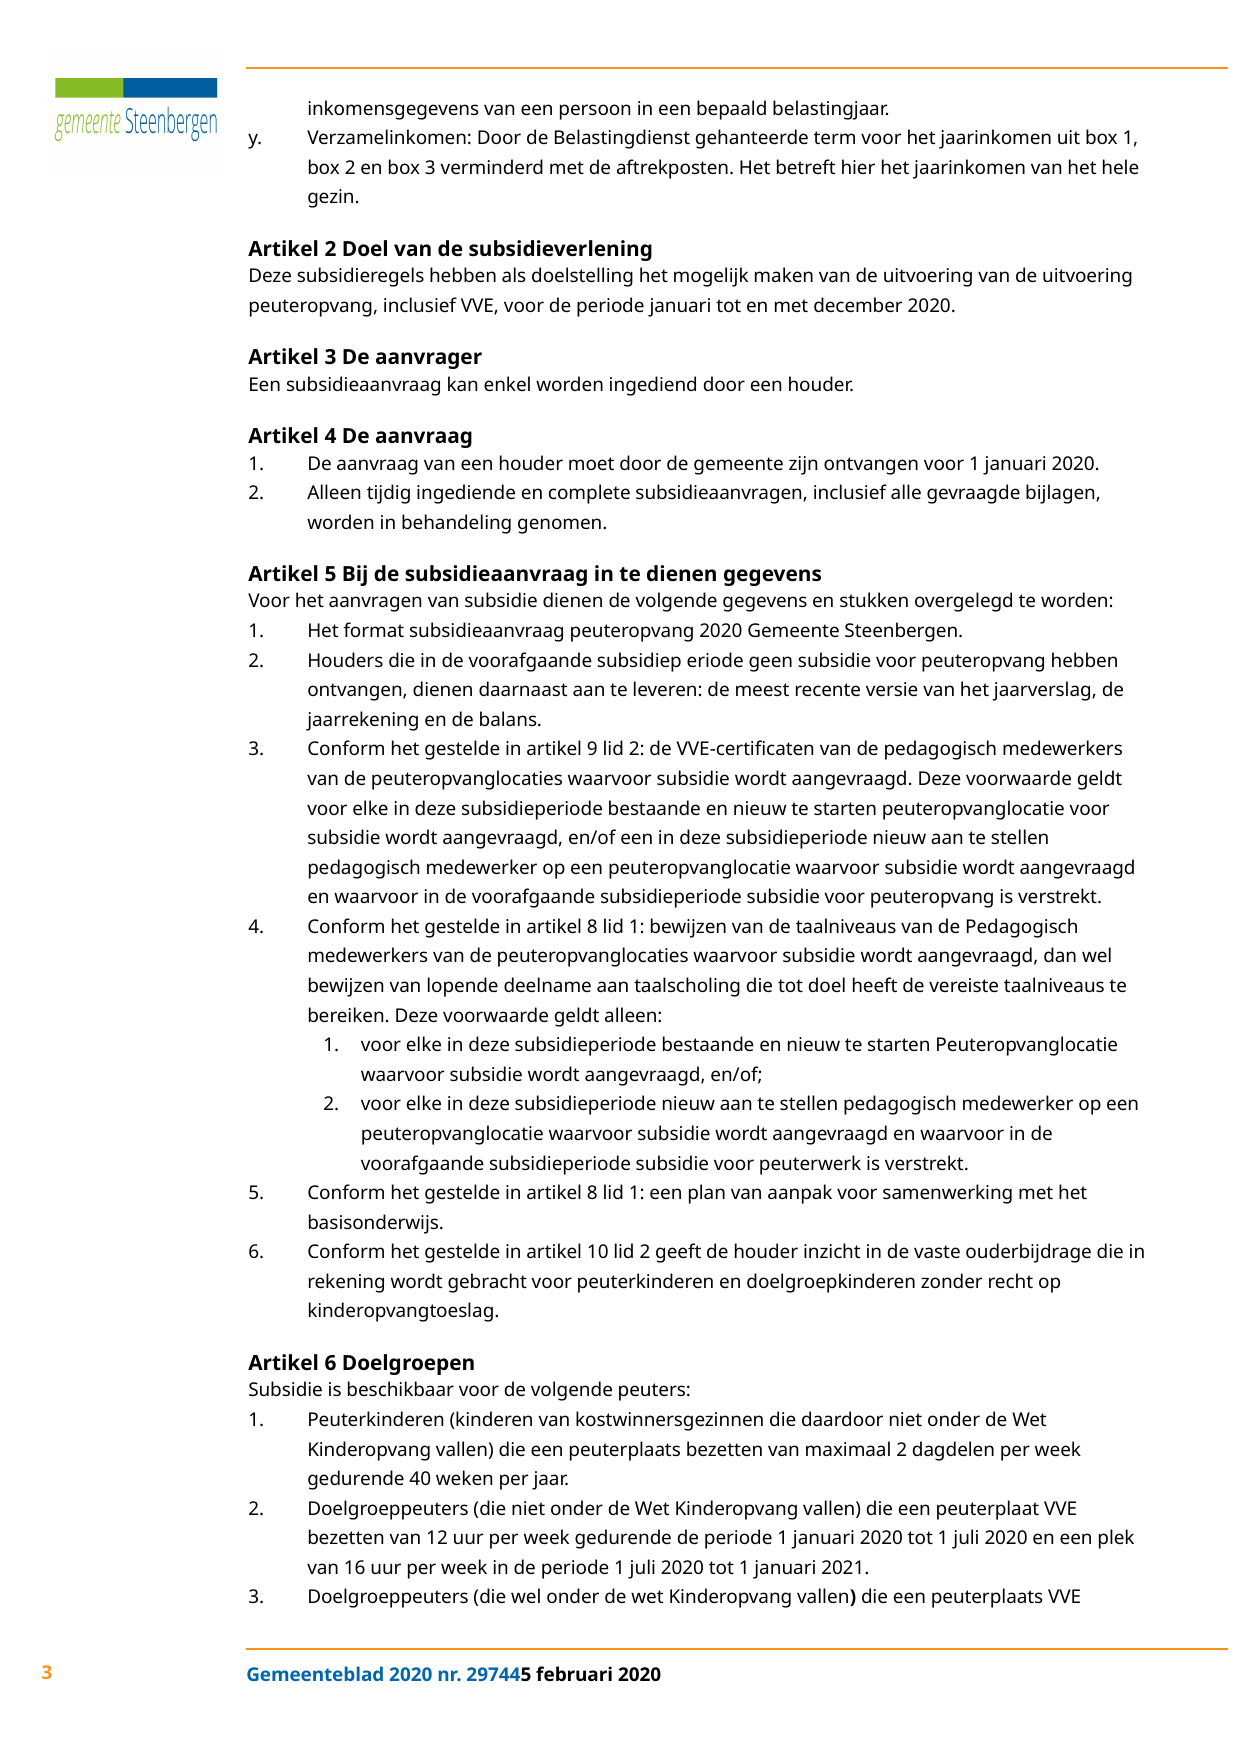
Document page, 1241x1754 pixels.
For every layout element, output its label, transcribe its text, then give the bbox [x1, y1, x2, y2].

list Conform het gestelde in artikel 8 lid 1: bewijzen van de taalniveaus van de Pedagogisch medewerkers van de peuteropvanglocaties waarvoor subsidie wordt aangevraagd, dan wel bewijzen van lopende deelname aan taalscholing die tot doel heeft de vereiste taalniveaus te bereiken. Deze voorwaarde geldt alleen: [248, 913, 1152, 1028]
list Doelgroeppeuters (die wel onder de wet Kinderopvang vallen) die een peuterplaats VVE [248, 1584, 1152, 1609]
list Conform het gestelde in artikel 8 lid 1: een plan van aanpak voor samenwerking met het basisonderwijs. [248, 1179, 1152, 1235]
text Artikel 3 De aanvrager [248, 342, 1152, 371]
list De aanvraag van een houder moet door de gemeente zijn ontvangen voor 1 januari 2020. [248, 450, 1152, 475]
list voor elke in deze subsidieperiode nieuw aan te stellen pedagogisch medewerker op een peuteropvanglocatie waarvoor subsidie wordt aangevraagd en waarvoor in de voorafgaande subsidieperiode subsidie voor peuterwerk is verstrekt. [323, 1091, 1152, 1176]
list Peuterkinderen (kinderen van kostwinnersgezinnen die daardoor niet onder de Wet Kinderopvang vallen) die een peuterplaats bezetten van maximaal 2 dagdelen per week gedurende 40 weken per jaar. [248, 1406, 1152, 1491]
list Doelgroeppeuters (die niet onder de Wet Kinderopvang vallen) die een peuterplaat VVE bezetten van 12 uur per week gedurende de periode 1 januari 2020 tot 1 juli 2020 en een plek van 16 uur per week in de periode 1 juli 2020 tot 1 januari 2021. [248, 1495, 1152, 1580]
list voor elke in deze subsidieperiode bestaande en nieuw te starten Peuteropvanglocatie waarvoor subsidie wordt aangevraagd, en/of; [323, 1031, 1152, 1087]
text Artikel 5 Bij de subsidieaanvraag in te dienen gegevens [248, 559, 1152, 588]
list inkomensgegevens van een persoon in een bepaald belastingjaar. [248, 95, 1152, 121]
text Artikel 6 Doelgroepen [248, 1348, 1152, 1377]
list Het format subsidieaanvraag peuteropvang 2020 Gemeente Steenbergen. [248, 617, 1152, 643]
list Alleen tijdig ingediende en complete subsidieaanvragen, inclusief alle gevraagde bijlagen, worden in behandeling genomen. [248, 479, 1152, 534]
picture [41, 47, 231, 172]
list Conform het gestelde in artikel 9 lid 2: de VVE-certificaten van de pedagogisch medewerkers van de peuteropvanglocaties waarvoor subsidie wordt aangevraagd. Deze voorwaarde geldt voor elke in deze subsidieperiode bestaande en nieuw te starten peuteropvanglocatie voor subsidie wordt aangevraagd, en/of een in deze subsidieperiode nieuw aan te stellen pedagogisch medewerker op een peuteropvanglocatie waarvoor subsidie wordt aangevraagd en waarvoor in de voorafgaande subsidieperiode subsidie voor peuteropvang is verstrekt. [248, 736, 1152, 909]
text Artikel 2 Doel van de subsidieverlening [248, 234, 1152, 262]
list Houders die in de voorafgaande subsidiep eriode geen subsidie voor peuteropvang hebben ontvangen, dienen daarnaast aan te leveren: de meest recente versie van het jaarverslag, de jaarrekening en de balans. [248, 647, 1152, 732]
text Subsidie is beschikbaar voor de volgende peuters: [248, 1377, 1152, 1402]
list Conform het gestelde in artikel 10 lid 2 geeft de houder inzicht in de vaste ouderbijdrage die in rekening wordt gebracht voor peuterkinderen en doelgroepkinderen zonder recht op kinderopvangtoeslag. [248, 1238, 1152, 1323]
text Artikel 4 De aanvraag [248, 421, 1152, 450]
text Een subsidieaanvraag kan enkel worden ingediend door een houder. [248, 371, 1152, 397]
text Voor het aanvragen van subsidie dienen de volgende gegevens en stukken overgelegd te worden: [248, 588, 1152, 613]
list Verzamelinkomen: Door de Belastingdienst gehanteerde term voor het jaarinkomen uit box 1, box 2 en box 3 verminderd met de aftrekposten. Het betreft hier het jaarinkomen van het hele gezin. [248, 124, 1152, 209]
text Deze subsidieregels hebben als doelstelling het mogelijk maken van de uitvoering van de uitvoering peuteropvang, inclusief VVE, voor de periode januari tot en met december 2020. [248, 262, 1152, 318]
